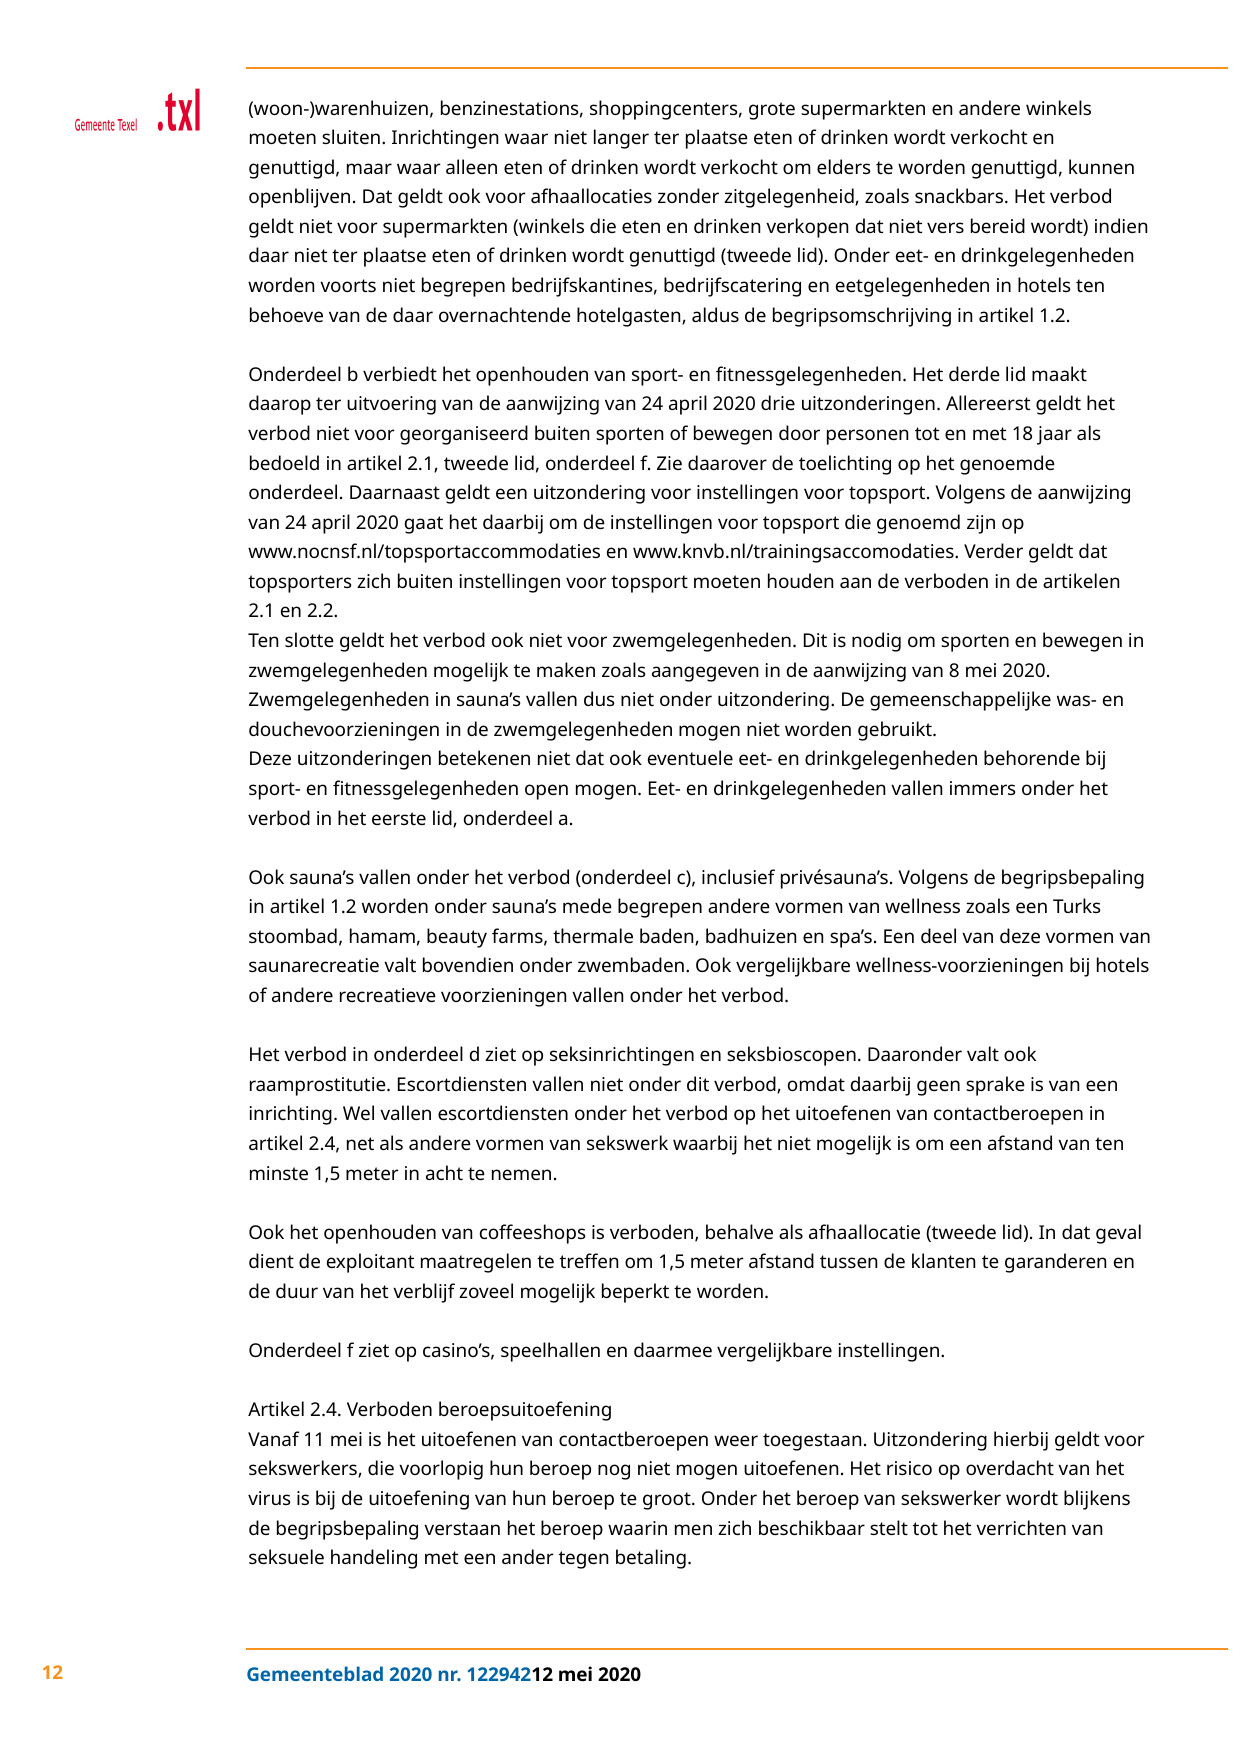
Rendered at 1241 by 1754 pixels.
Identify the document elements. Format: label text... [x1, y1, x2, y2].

text Onderdeel f ziet op casino’s, speelhallen en daarmee vergelijkbare instellingen. [248, 1337, 1152, 1363]
text Onderdeel b verbiedt het openhouden van sport- en fitnessgelegenheden. Het derde lid maakt daarop ter uitvoering van de aanwijzing van 24 april 2020 drie uitzonderingen. Allereerst geldt het verbod niet voor georganiseerd buiten sporten of bewegen door personen tot en met 18 jaar als bedoeld in artikel 2.1, tweede lid, onderdeel f. Zie daarover de toelichting op het genoemde onderdeel. Daarnaast geldt een uitzondering voor instellingen voor topsport. Volgens de aanwijzing van 24 april 2020 gaat het daarbij om de instellingen voor topsport die genoemd zijn op www.nocnsf.nl/topsportaccommodaties en www.knvb.nl/trainingsaccomodaties. Verder geldt dat topsporters zich buiten instellingen voor topsport moeten houden aan de verboden in de artikelen 2.1 en 2.2. [248, 361, 1152, 623]
text Artikel 2.4. Verboden beroepsuitoefening [248, 1396, 1152, 1422]
text Het verbod in onderdeel d ziet op seksinrichtingen en seksbioscopen. Daaronder valt ook raamprostitutie. Escortdiensten vallen niet onder dit verbod, omdat daarbij geen sprake is van een inrichting. Wel vallen escortdiensten onder het verbod op het uitoefenen van contactberoepen in artikel 2.4, net als andere vormen van sekswerk waarbij het niet mogelijk is om een afstand van ten minste 1,5 meter in acht te nemen. [248, 1041, 1152, 1186]
text Ten slotte geldt het verbod ook niet voor zwemgelegenheden. Dit is nodig om sporten en bewegen in zwemgelegenheden mogelijk te maken zoals aangegeven in de aanwijzing van 8 mei 2020. Zwemgelegenheden in sauna’s vallen dus niet onder uitzondering. De gemeenschappelijke was- en douchevoorzieningen in de zwemgelegenheden mogen niet worden gebruikt. [248, 627, 1152, 742]
text (woon-)warenhuizen, benzinestations, shoppingcenters, grote supermarkten en andere winkels moeten sluiten. Inrichtingen waar niet langer ter plaatse eten of drinken wordt verkocht en genuttigd, maar waar alleen eten of drinken wordt verkocht om elders te worden genuttigd, kunnen openblijven. Dat geldt ook voor afhaallocaties zonder zitgelegenheid, zoals snackbars. Het verbod geldt niet voor supermarkten (winkels die eten en drinken verkopen dat niet vers bereid wordt) indien daar niet ter plaatse eten of drinken wordt genuttigd (tweede lid). Onder eet- en drinkgelegenheden worden voorts niet begrepen bedrijfskantines, bedrijfscatering en eetgelegenheden in hotels ten behoeve van de daar overnachtende hotelgasten, aldus de begripsomschrijving in artikel 1.2. [248, 95, 1152, 328]
text Deze uitzonderingen betekenen niet dat ook eventuele eet- en drinkgelegenheden behorende bij sport- en fitnessgelegenheden open mogen. Eet- en drinkgelegenheden vallen immers onder het verbod in het eerste lid, onderdeel a. [248, 746, 1152, 831]
text Vanaf 11 mei is het uitoefenen van contactberoepen weer toegestaan. Uitzondering hierbij geldt voor sekswerkers, die voorlopig hun beroep nog niet mogen uitoefenen. Het risico op overdacht van het virus is bij de uitoefening van hun beroep te groot. Onder het beroep van sekswerker wordt blijkens de begripsbepaling verstaan het beroep waarin men zich beschikbaar stelt tot het verrichten van seksuele handeling met een ander tegen betaling. [248, 1426, 1152, 1570]
text Ook het openhouden van coffeeshops is verboden, behalve als afhaallocatie (tweede lid). In dat geval dient de exploitant maatregelen te treffen om 1,5 meter afstand tussen de klanten te garanderen en de duur van het verblijf zoveel mogelijk beperkt te worden. [248, 1219, 1152, 1304]
text Ook sauna’s vallen onder het verbod (onderdeel c), inclusief privésauna’s. Volgens de begripsbepaling in artikel 1.2 worden onder sauna’s mede begrepen andere vormen van wellness zoals een Turks stoombad, hamam, beauty farms, thermale baden, badhuizen en spa’s. Een deel van deze vormen van saunarecreatie valt bovendien onder zwembaden. Ook vergelijkbare wellness-voorzieningen bij hotels of andere recreatieve voorzieningen vallen onder het verbod. [248, 864, 1152, 1008]
picture [41, 47, 231, 172]
